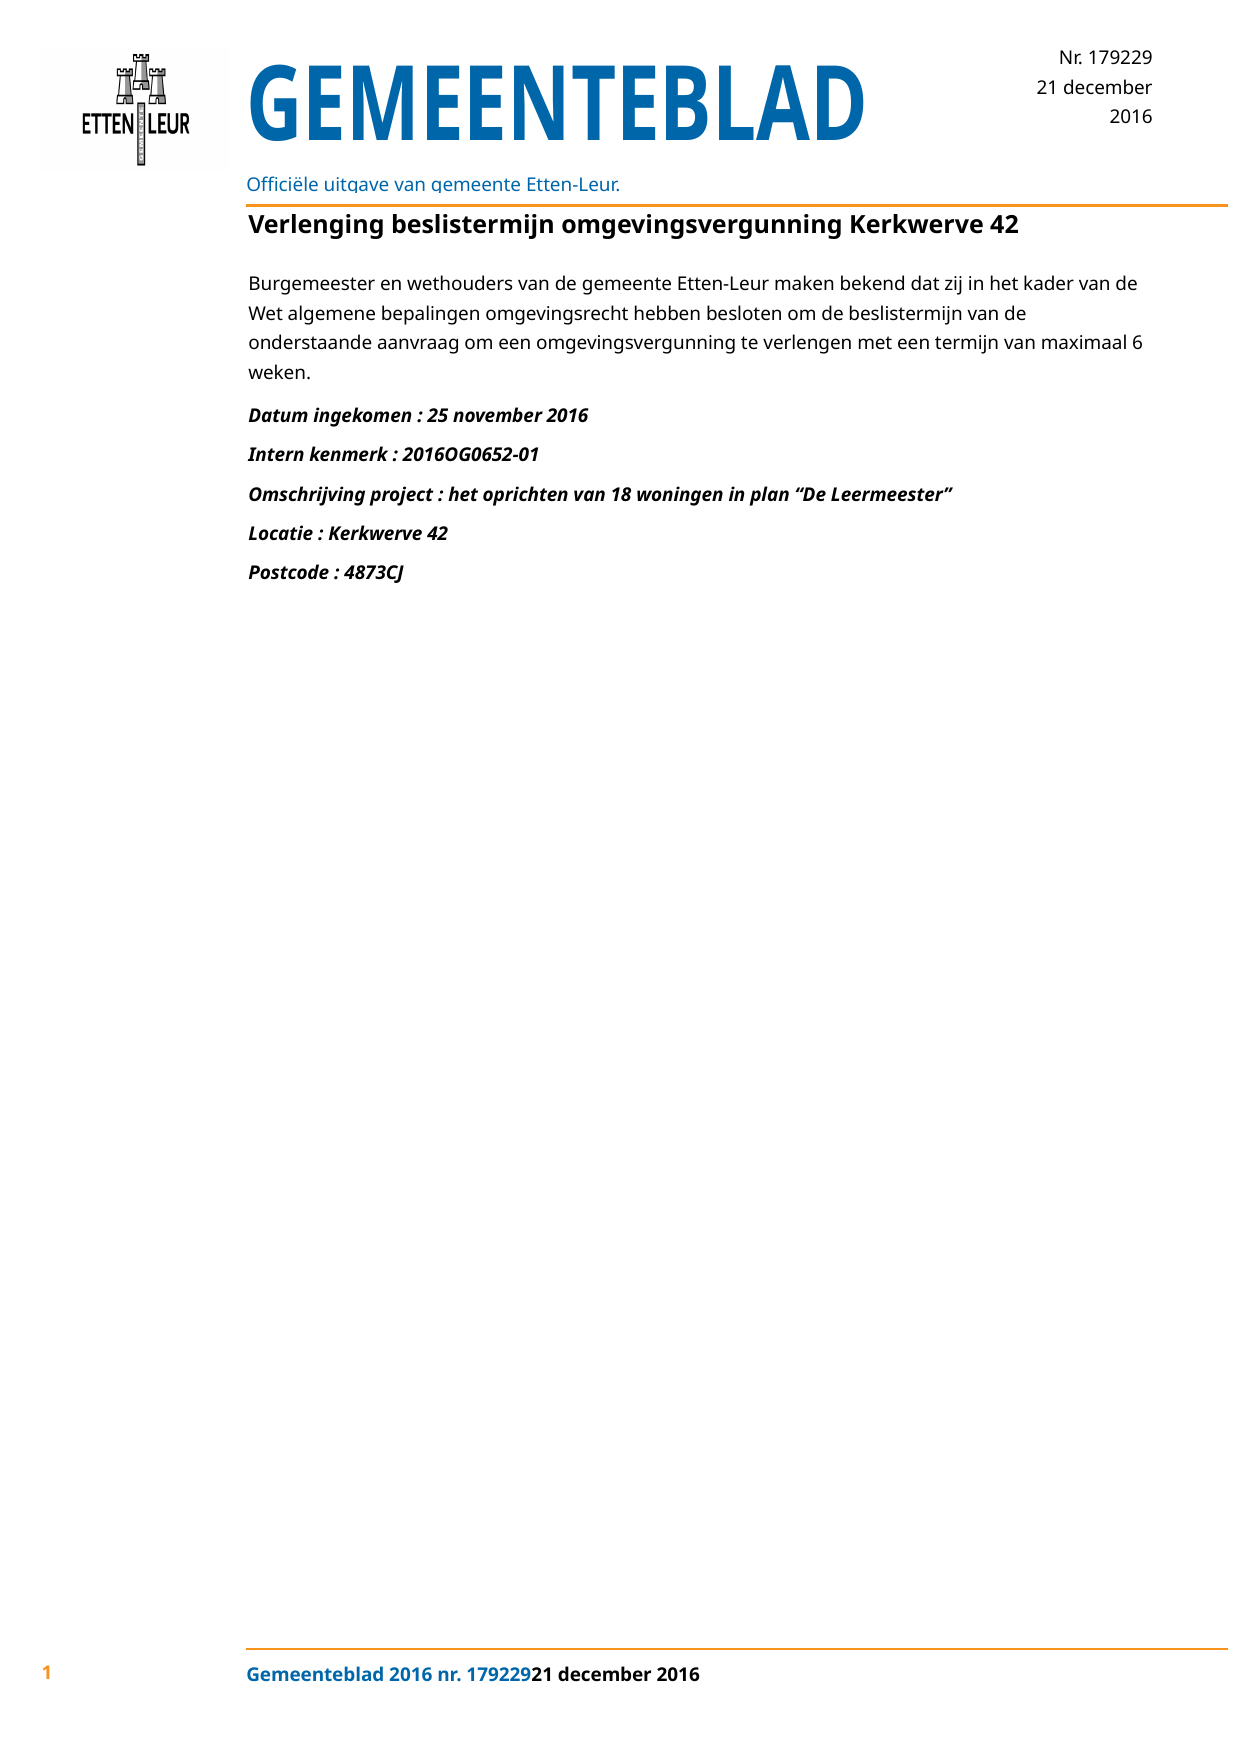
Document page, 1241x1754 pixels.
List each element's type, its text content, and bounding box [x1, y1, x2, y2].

text Datum ingekomen : 25 november 2016 [248, 402, 1152, 428]
text Postcode : 4873CJ [248, 559, 1152, 585]
picture [41, 47, 231, 172]
text Intern kenmerk : 2016OG0652-01 [248, 441, 1152, 467]
text Verlenging beslistermijn omgevingsvergunning Kerkwerve 42 [248, 207, 1152, 241]
text Locatie : Kerkwerve 42 [248, 520, 1152, 546]
text Burgemeester en wethouders van de gemeente Etten-Leur maken bekend dat zij in het kader van de Wet algemene bepalingen omgevingsrecht hebben besloten om de beslistermijn van de onderstaande aanvraag om een omgevingsvergunning te verlengen met een termijn van maximaal 6 weken. [248, 270, 1152, 385]
text Omschrijving project : het oprichten van 18 woningen in plan “De Leermeester” [248, 481, 1152, 506]
